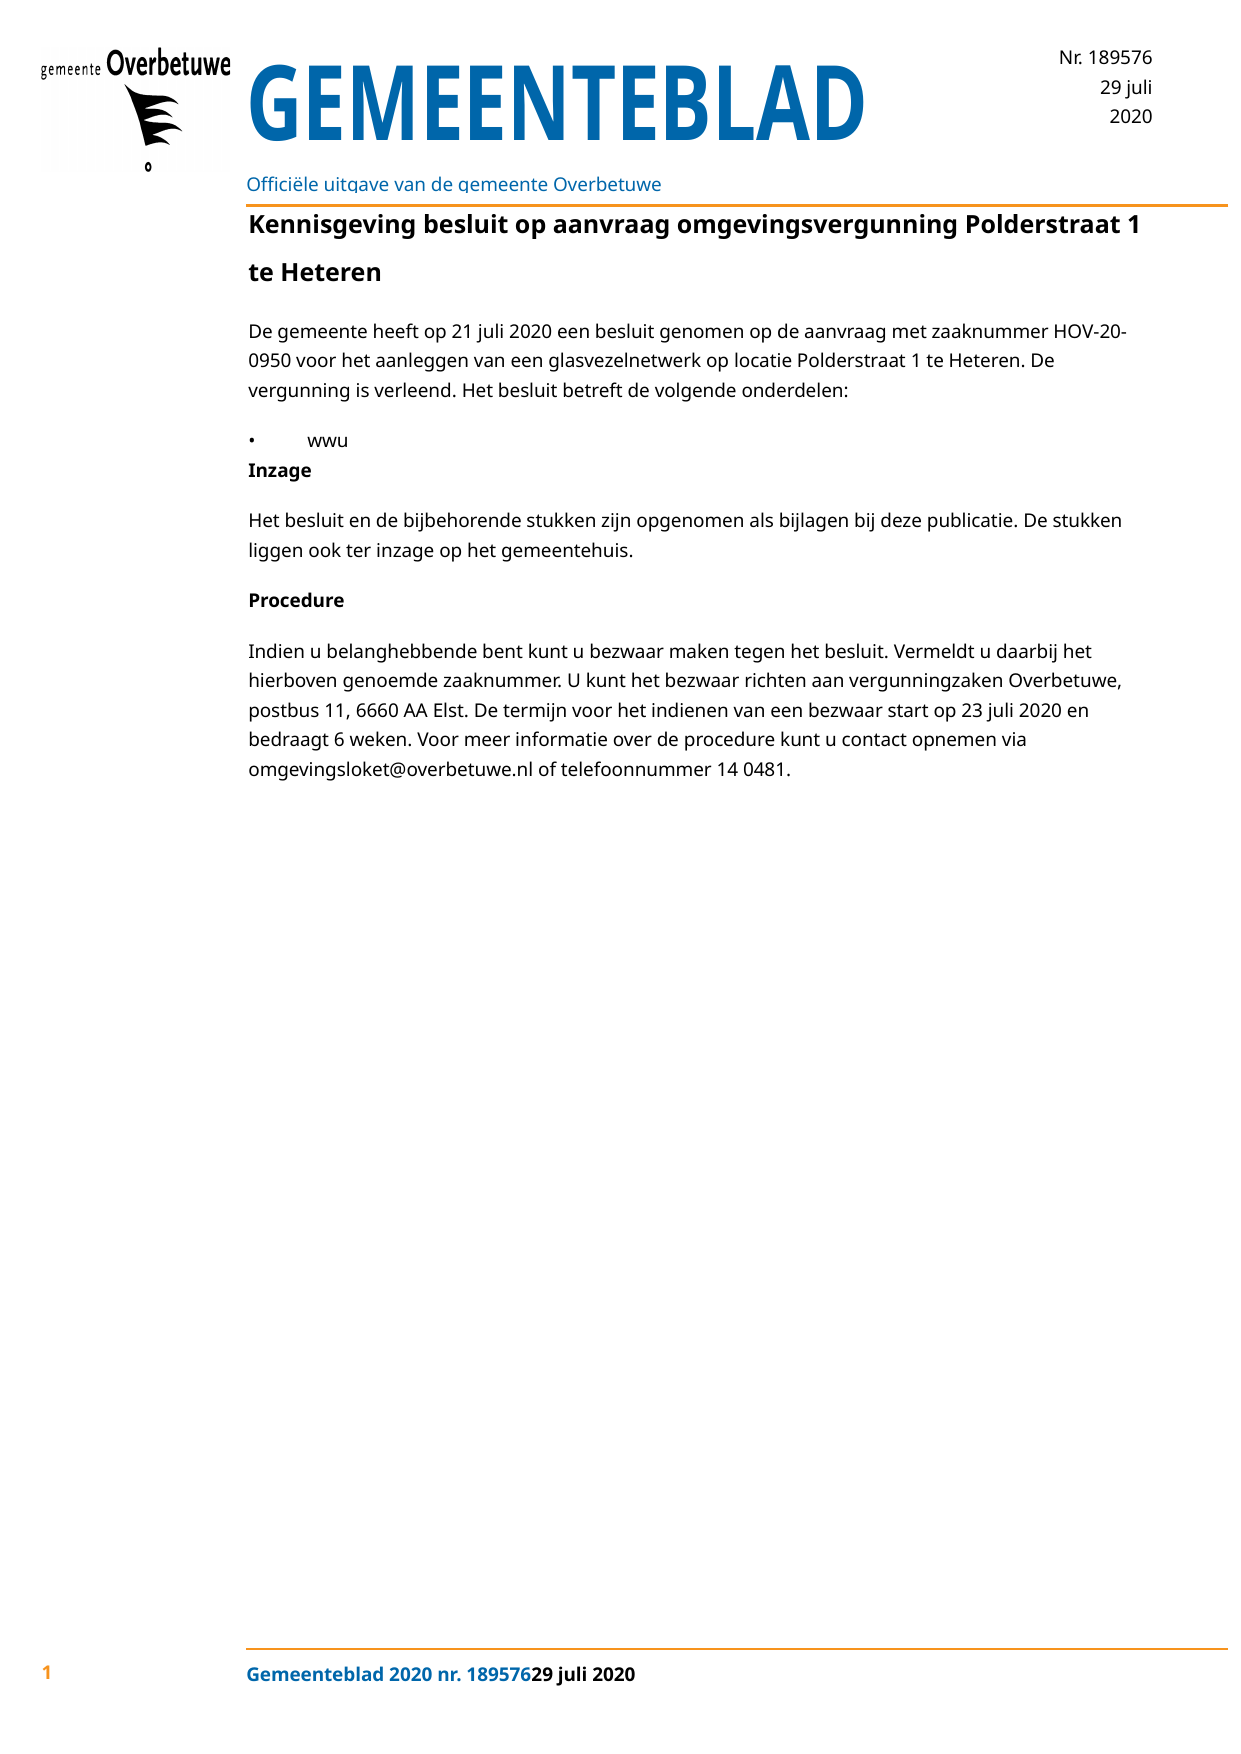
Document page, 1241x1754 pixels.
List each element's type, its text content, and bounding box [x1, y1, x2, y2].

text Het besluit en de bijbehorende stukken zijn opgenomen als bijlagen bij deze publicatie. De stukken liggen ook ter inzage op het gemeentehuis. [248, 507, 1152, 563]
text Procedure [248, 587, 1152, 613]
picture [41, 47, 231, 172]
text Indien u belanghebbende bent kunt u bezwaar maken tegen het besluit. Vermeldt u daarbij het hierboven genoemde zaaknummer. U kunt het bezwaar richten aan vergunningzaken Overbetuwe, postbus 11, 6660 AA Elst. De termijn voor het indienen van een bezwaar start op 23 juli 2020 en bedraagt 6 weken. Voor meer informatie over de procedure kunt u contact opnemen via omgevingsloket@overbetuwe.nl of telefoonnummer 14 0481. [248, 638, 1152, 782]
text Kennisgeving besluit op aanvraag omgevingsvergunning Polderstraat 1 te Heteren [248, 207, 1152, 288]
text De gemeente heeft op 21 juli 2020 een besluit genomen op de aanvraag met zaaknummer HOV-20-0950 voor het aanleggen van een glasvezelnetwerk op locatie Polderstraat 1 te Heteren. De vergunning is verleend. Het besluit betreft de volgende onderdelen: [248, 318, 1152, 403]
text Inzage [248, 457, 1152, 483]
list wwu [248, 427, 1152, 453]
